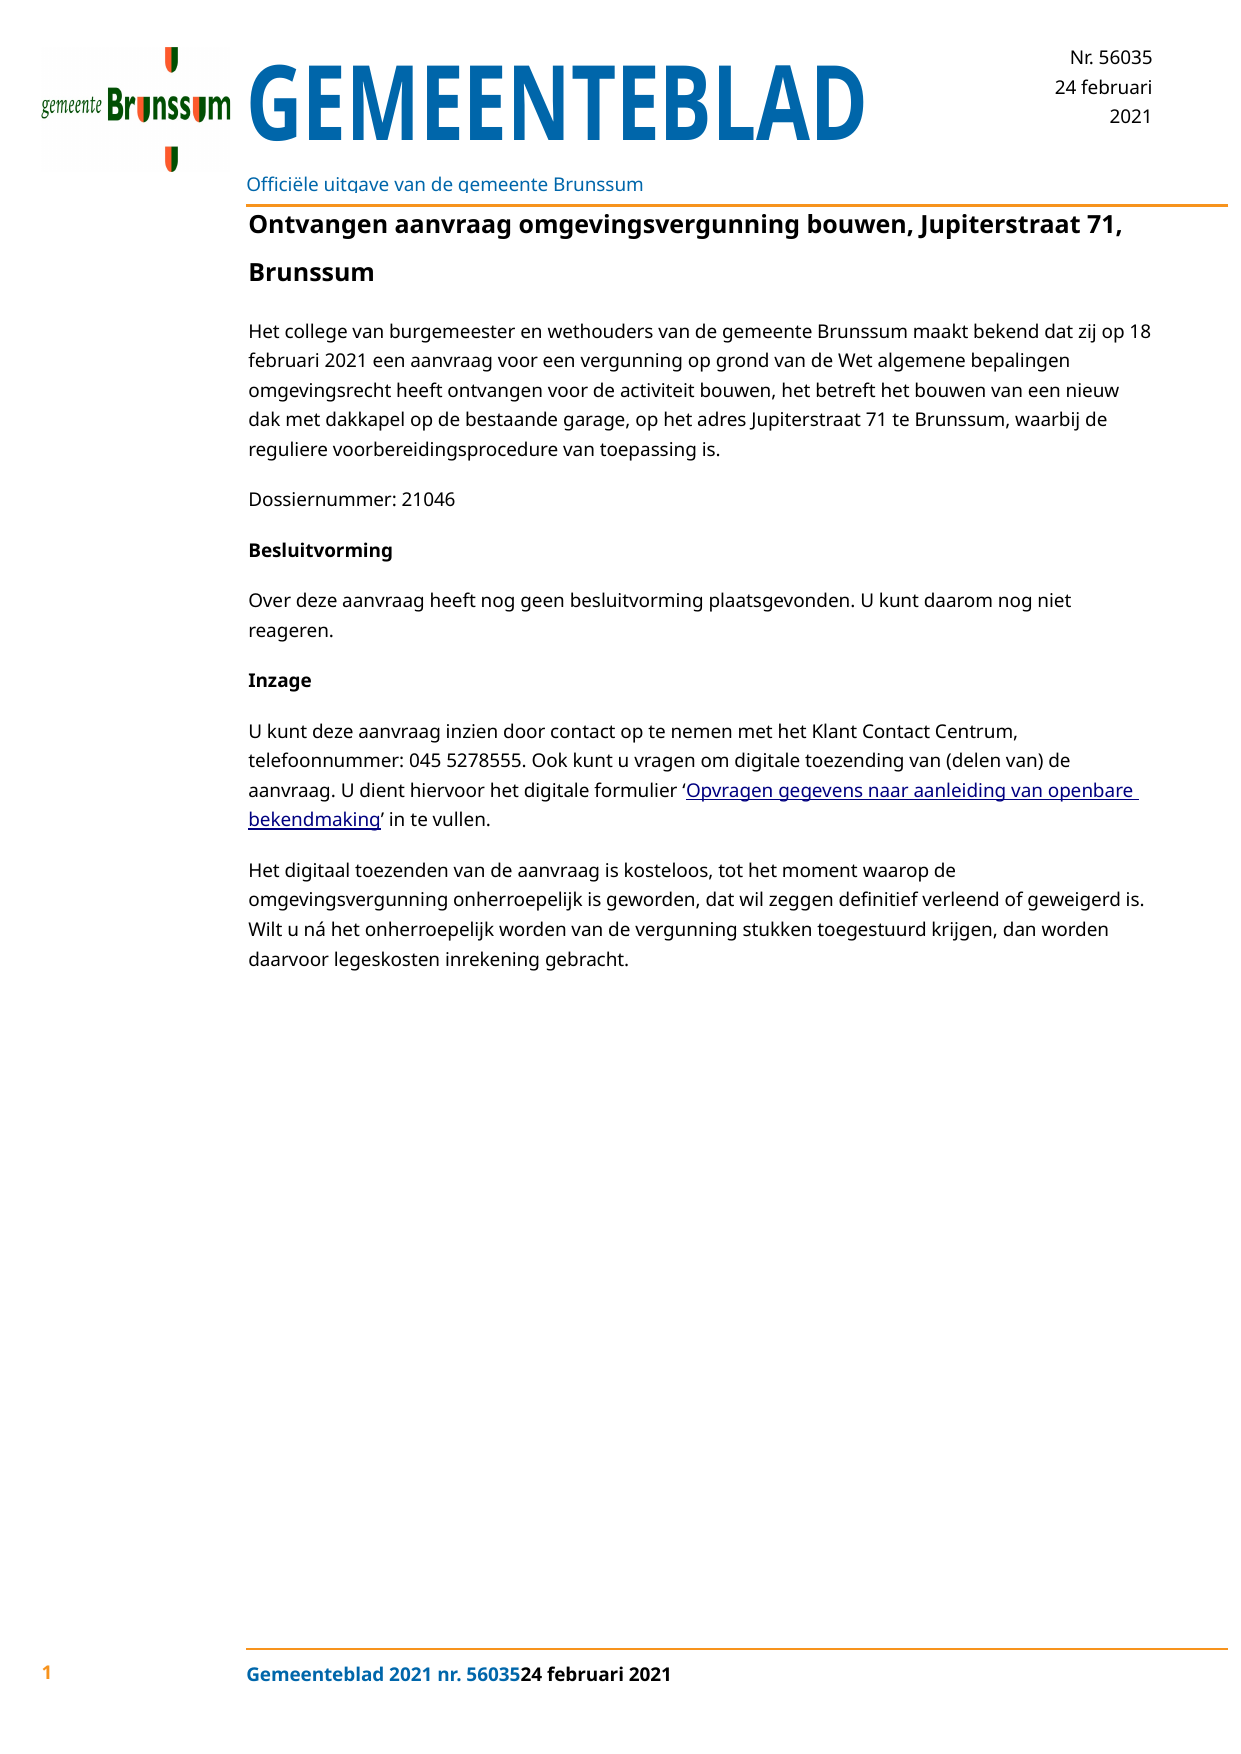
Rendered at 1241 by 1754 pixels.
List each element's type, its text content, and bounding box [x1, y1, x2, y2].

text Over deze aanvraag heeft nog geen besluitvorming plaatsgevonden. U kunt daarom nog niet reageren. [248, 587, 1152, 643]
text Inzage [248, 667, 1152, 693]
picture [41, 47, 231, 172]
text Het digitaal toezenden van de aanvraag is kosteloos, tot het moment waarop de omgevingsvergunning onherroepelijk is geworden, dat wil zeggen definitief verleend of geweigerd is. Wilt u ná het onherroepelijk worden van de vergunning stukken toegestuurd krijgen, dan worden daarvoor legeskosten inrekening gebracht. [248, 857, 1152, 972]
text Besluitvorming [248, 537, 1152, 563]
text Dossiernummer: 21046 [248, 487, 1152, 512]
text Ontvangen aanvraag omgevingsvergunning bouwen, Jupiterstraat 71, Brunssum [248, 207, 1152, 288]
text U kunt deze aanvraag inzien door contact op te nemen met het Klant Contact Centrum, telefoonnummer: 045 5278555. Ook kunt u vragen om digitale toezending van (delen van) de aanvraag. U dient hiervoor het digitale formulier ‘Opvragen gegevens naar aanleiding van openbare bekendmaking’ in te vullen. [248, 718, 1152, 832]
text Het college van burgemeester en wethouders van de gemeente Brunssum maakt bekend dat zij op 18 februari 2021 een aanvraag voor een vergunning op grond van de Wet algemene bepalingen omgevingsrecht heeft ontvangen voor de activiteit bouwen, het betreft het bouwen van een nieuw dak met dakkapel op de bestaande garage, op het adres Jupiterstraat 71 te Brunssum, waarbij de reguliere voorbereidingsprocedure van toepassing is. [248, 318, 1152, 462]
